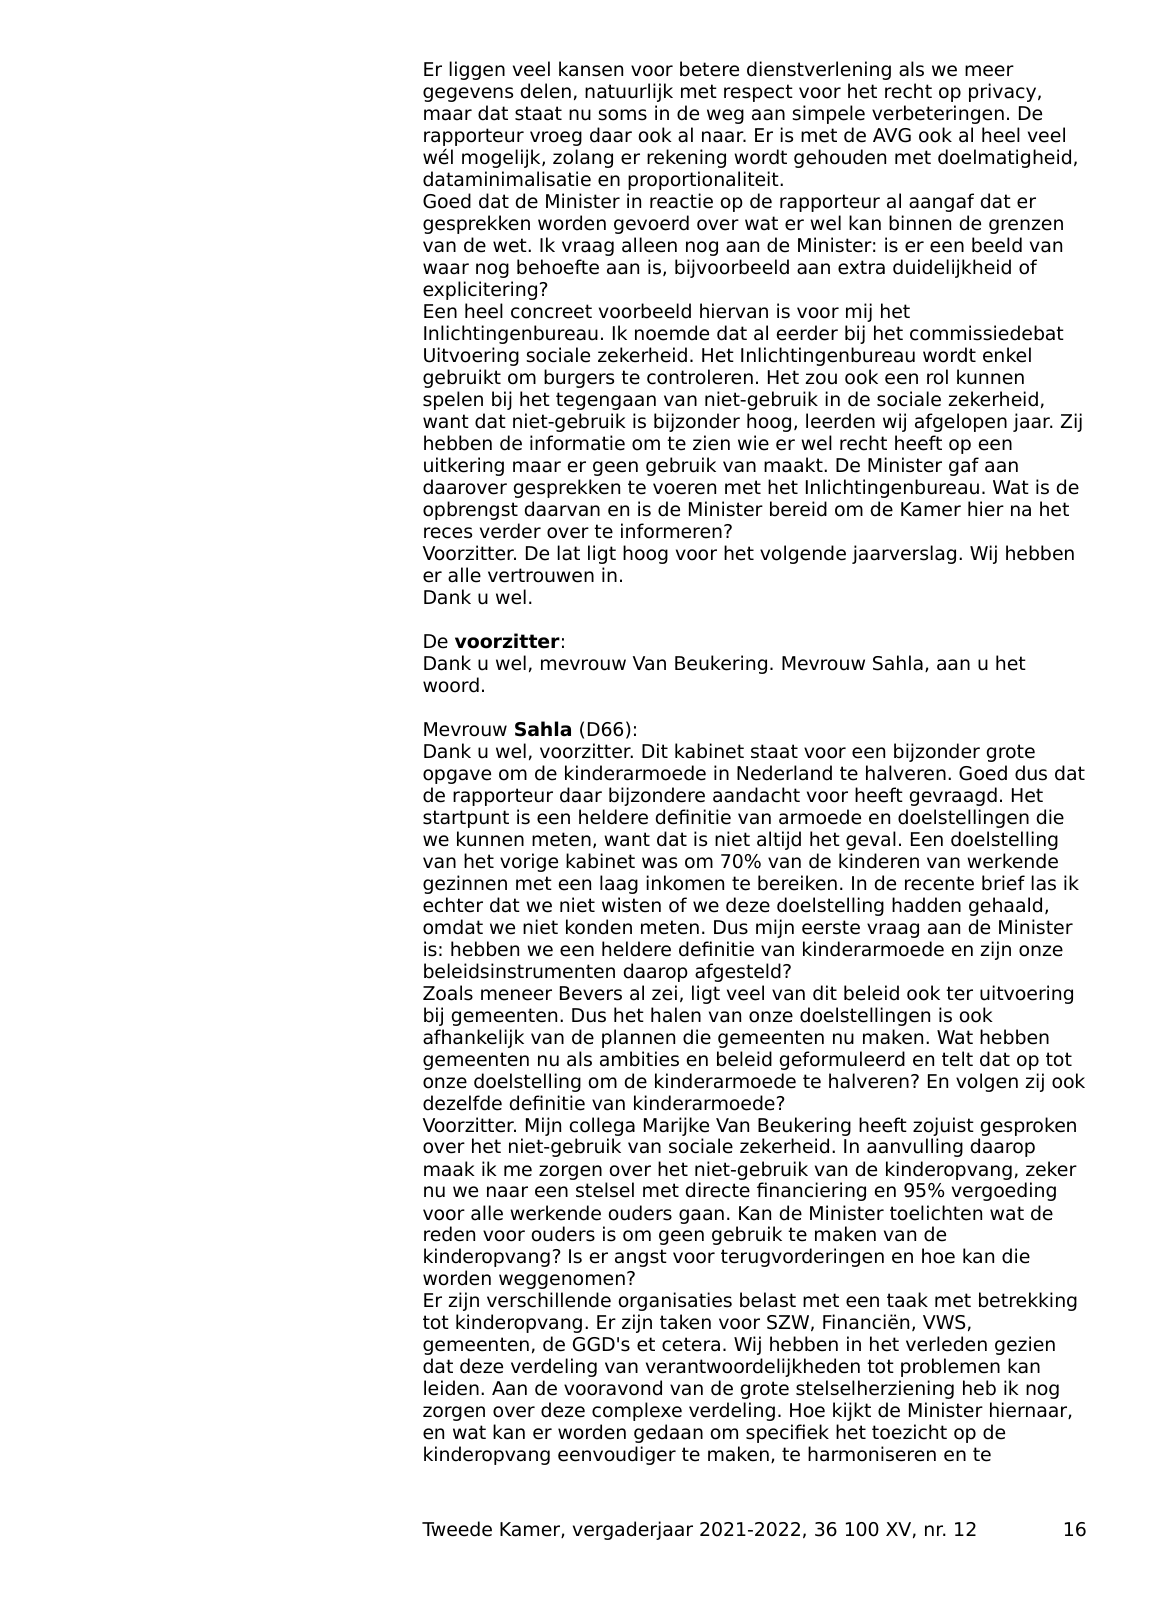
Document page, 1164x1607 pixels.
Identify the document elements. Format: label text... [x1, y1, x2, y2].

text Dank u wel, voorzitter. Dit kabinet staat voor een bijzonder grote opgave om de kinderarmoede in Nederland te halveren. Goed dus dat de rapporteur daar bijzondere aandacht voor heeft gevraagd. Het startpunt is een heldere definitie van armoede en doelstellingen die we kunnen meten, want dat is niet altijd het geval. Een doelstelling van het vorige kabinet was om 70% van de kinderen van werkende gezinnen met een laag inkomen te bereiken. In de recente brief las ik echter dat we niet wisten of we deze doelstelling hadden gehaald, omdat we niet konden meten. Dus mijn eerste vraag aan de Minister is: hebben we een heldere definitie van kinderarmoede en zijn onze beleidsinstrumenten daarop afgesteld? [422, 741, 1087, 983]
text Zoals meneer Bevers al zei, ligt veel van dit beleid ook ter uitvoering bij gemeenten. Dus het halen van onze doelstellingen is ook afhankelijk van de plannen die gemeenten nu maken. Wat hebben gemeenten nu als ambities en beleid geformuleerd en telt dat op tot onze doelstelling om de kinderarmoede te halveren? En volgen zij ook dezelfde definitie van kinderarmoede? [422, 983, 1087, 1114]
text De voorzitter: [422, 631, 1087, 653]
text Een heel concreet voorbeeld hiervan is voor mij het Inlichtingenbureau. Ik noemde dat al eerder bij het commissiedebat Uitvoering sociale zekerheid. Het Inlichtingenbureau wordt enkel gebruikt om burgers te controleren. Het zou ook een rol kunnen spelen bij het tegengaan van niet-gebruik in de sociale zekerheid, want dat niet-gebruik is bijzonder hoog, leerden wij afgelopen jaar. Zij hebben de informatie om te zien wie er wel recht heeft op een uitkering maar er geen gebruik van maakt. De Minister gaf aan daarover gesprekken te voeren met het Inlichtingenbureau. Wat is de opbrengst daarvan en is de Minister bereid om de Kamer hier na het reces verder over te informeren? [422, 301, 1087, 543]
text Dank u wel, mevrouw Van Beukering. Mevrouw Sahla, aan u het woord. [422, 653, 1087, 697]
text Voorzitter. De lat ligt hoog voor het volgende jaarverslag. Wij hebben er alle vertrouwen in. [422, 543, 1087, 587]
text Dank u wel. [422, 587, 1087, 608]
text Voorzitter. Mijn collega Marijke Van Beukering heeft zojuist gesproken over het niet-gebruik van sociale zekerheid. In aanvulling daarop maak ik me zorgen over het niet-gebruik van de kinderopvang, zeker nu we naar een stelsel met directe financiering en 95% vergoeding voor alle werkende ouders gaan. Kan de Minister toelichten wat de reden voor ouders is om geen gebruik te maken van de kinderopvang? Is er angst voor terugvorderingen en hoe kan die worden weggenomen? [422, 1114, 1087, 1290]
text Goed dat de Minister in reactie op de rapporteur al aangaf dat er gesprekken worden gevoerd over wat er wel kan binnen de grenzen van de wet. Ik vraag alleen nog aan de Minister: is er een beeld van waar nog behoefte aan is, bijvoorbeeld aan extra duidelijkheid of explicitering? [422, 191, 1087, 301]
text Er liggen veel kansen voor betere dienstverlening als we meer gegevens delen, natuurlijk met respect voor het recht op privacy, maar dat staat nu soms in de weg aan simpele verbeteringen. De rapporteur vroeg daar ook al naar. Er is met de AVG ook al heel veel wél mogelijk, zolang er rekening wordt gehouden met doelmatigheid, dataminimalisatie en proportionaliteit. [422, 59, 1087, 191]
text Mevrouw Sahla (D66): [422, 719, 1087, 741]
text Er zijn verschillende organisaties belast met een taak met betrekking tot kinderopvang. Er zijn taken voor SZW, Financiën, VWS, gemeenten, de GGD's et cetera. Wij hebben in het verleden gezien dat deze verdeling van verantwoordelijkheden tot problemen kan leiden. Aan de vooravond van de grote stelselherziening heb ik nog zorgen over deze complexe verdeling. Hoe kijkt de Minister hiernaar, en wat kan er worden gedaan om specifiek het toezicht op de kinderopvang eenvoudiger te maken, te harmoniseren en te [422, 1290, 1087, 1466]
